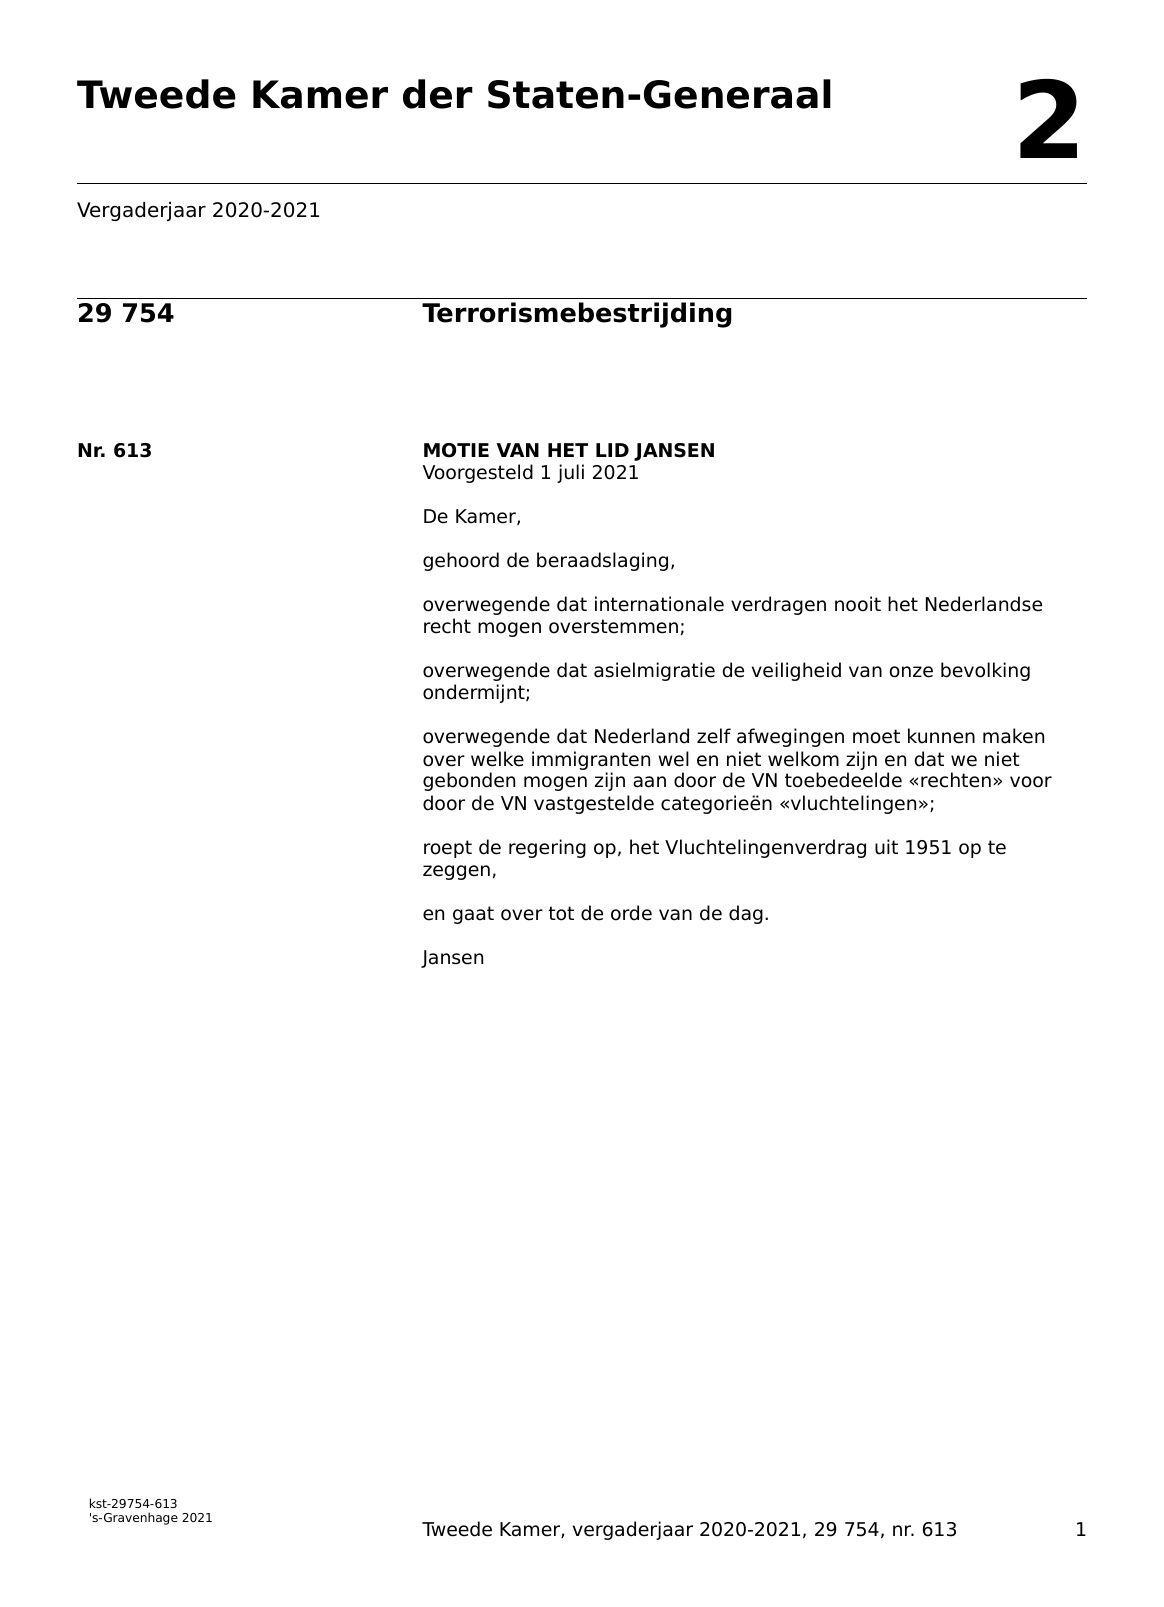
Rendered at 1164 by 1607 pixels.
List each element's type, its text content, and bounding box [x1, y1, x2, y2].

table_header Tweede Kamer der Staten-Generaal [77, 59, 886, 183]
table_header 2 [886, 59, 1087, 183]
text overwegende dat internationale verdragen nooit het Nederlandse recht mogen overstemmen; [422, 594, 1087, 638]
text roept de regering op, het Vluchtelingenverdrag uit 1951 op te zeggen, [422, 837, 1087, 881]
subtitle Nr. 613 MOTIE VAN HET LID JANSEN [77, 440, 1087, 462]
text overwegende dat Nederland zelf afwegingen moet kunnen maken over welke immigranten wel en niet welkom zijn en dat we niet gebonden mogen zijn aan door de VN toebedeelde «rechten» voor door de VN vastgestelde categorieën «vluchtelingen»; [422, 726, 1087, 814]
table_cell Vergaderjaar 2020-2021 [77, 184, 1087, 298]
text De Kamer, [422, 506, 1087, 528]
text gehoord de beraadslaging, [422, 550, 1087, 572]
subtitle 29 754 Terrorismebestrijding [77, 299, 1087, 329]
text Jansen [422, 947, 1087, 969]
text overwegende dat asielmigratie de veiligheid van onze bevolking ondermijnt; [422, 660, 1087, 704]
text 's-Gravenhage 2021 [88, 1511, 323, 1525]
text Voorgesteld 1 juli 2021 [422, 462, 1087, 484]
text en gaat over tot de orde van de dag. [422, 903, 1087, 925]
text kst-29754-613 [88, 1497, 323, 1511]
